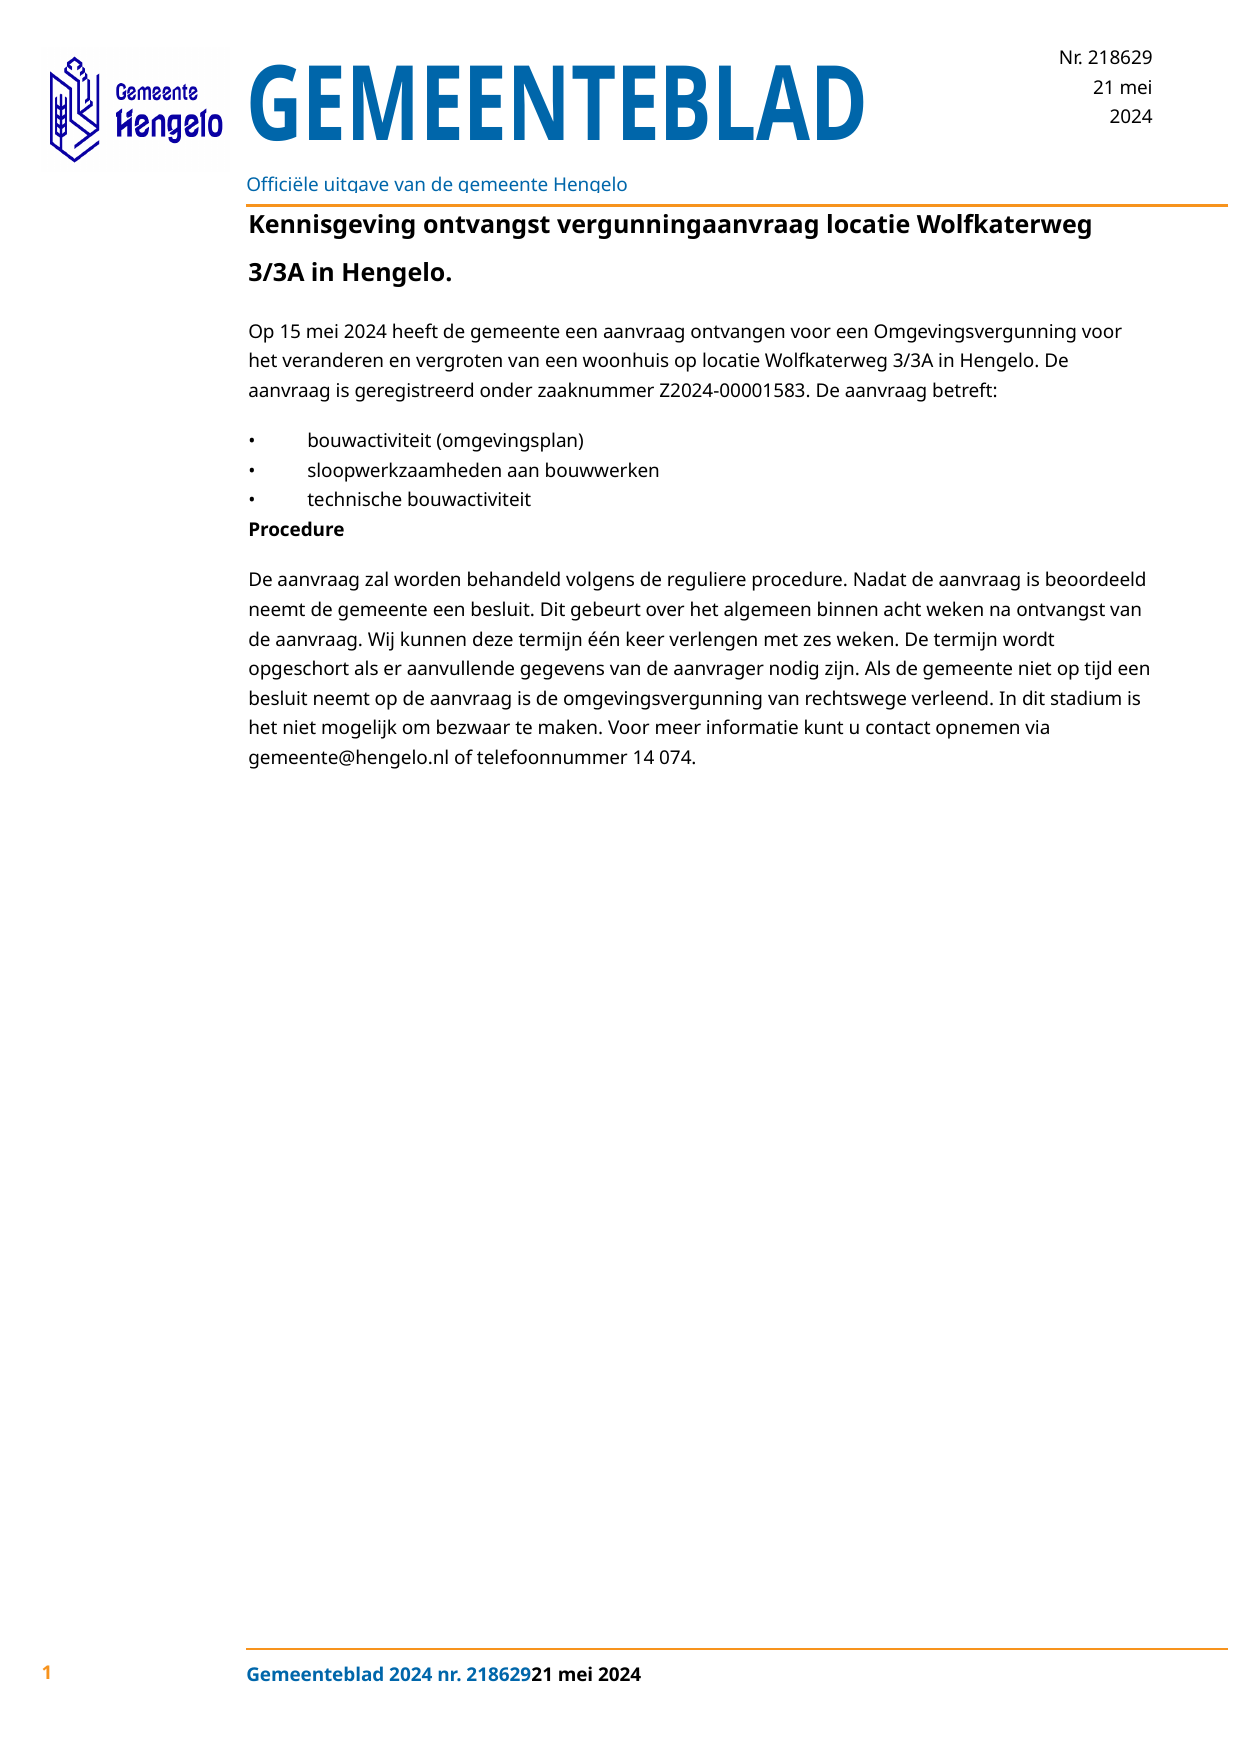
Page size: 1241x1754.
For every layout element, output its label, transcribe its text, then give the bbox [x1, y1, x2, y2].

list technische bouwactiviteit [248, 487, 1152, 512]
list bouwactiviteit (omgevingsplan) [248, 427, 1152, 453]
text De aanvraag zal worden behandeld volgens de reguliere procedure. Nadat de aanvraag is beoordeeld neemt de gemeente een besluit. Dit gebeurt over het algemeen binnen acht weken na ontvangst van de aanvraag. Wij kunnen deze termijn één keer verlengen met zes weken. De termijn wordt opgeschort als er aanvullende gegevens van de aanvrager nodig zijn. Als de gemeente niet op tijd een besluit neemt op de aanvraag is de omgevingsvergunning van rechtswege verleend. In dit stadium is het niet mogelijk om bezwaar te maken. Voor meer informatie kunt u contact opnemen via gemeente@hengelo.nl of telefoonnummer 14 074. [248, 567, 1152, 770]
list sloopwerkzaamheden aan bouwwerken [248, 457, 1152, 483]
text Op 15 mei 2024 heeft de gemeente een aanvraag ontvangen voor een Omgevingsvergunning voor het veranderen en vergroten van een woonhuis op locatie Wolfkaterweg 3/3A in Hengelo. De aanvraag is geregistreerd onder zaaknummer Z2024-00001583. De aanvraag betreft: [248, 318, 1152, 403]
text Procedure [248, 516, 1152, 542]
picture [41, 47, 231, 172]
text Kennisgeving ontvangst vergunningaanvraag locatie Wolfkaterweg 3/3A in Hengelo. [248, 207, 1152, 288]
